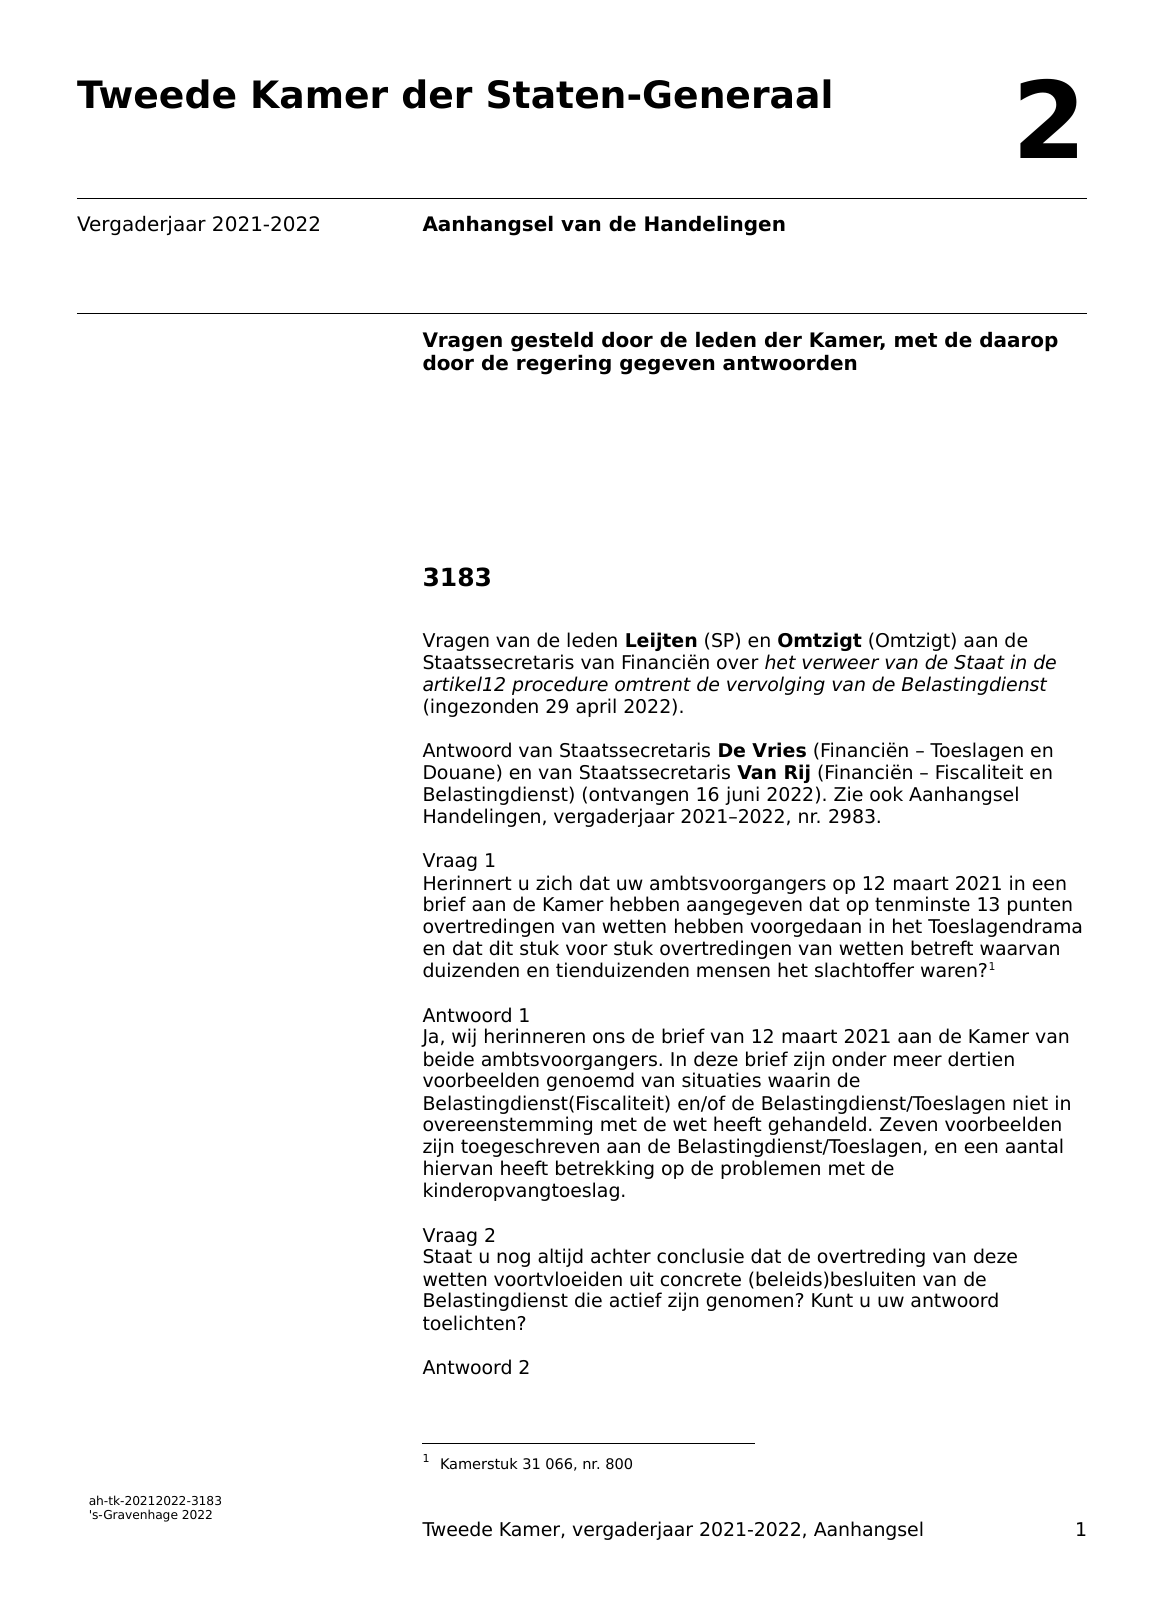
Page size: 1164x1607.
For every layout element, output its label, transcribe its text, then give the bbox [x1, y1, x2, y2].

text Antwoord 2 [422, 1357, 1087, 1378]
text Staat u nog altijd achter conclusie dat de overtreding van deze wetten voortvloeiden uit concrete (beleids)besluiten van de Belastingdienst die actief zijn genomen? Kunt u uw antwoord toelichten? [422, 1246, 1087, 1334]
text Herinnert u zich dat uw ambtsvoorgangers op 12 maart 2021 in een brief aan de Kamer hebben aangegeven dat op tenminste 13 punten overtredingen van wetten hebben voorgedaan in het Toeslagendrama en dat dit stuk voor stuk overtredingen van wetten betreft waarvan duizenden en tienduizenden mensen het slachtoffer waren? [422, 872, 1087, 982]
table_cell Vragen gesteld door de leden der Kamer, met de daarop door de regering gegeven antwoorden [422, 314, 1087, 375]
text Antwoord van Staatssecretaris De Vries (Financiën – Toeslagen en Douane) en van Staatssecretaris Van Rij (Financiën – Fiscaliteit en Belastingdienst) (ontvangen 16 juni 2022). Zie ook Aanhangsel Handelingen, vergaderjaar 2021–2022, nr. 2983. [422, 740, 1087, 828]
table_cell Vergaderjaar 2021-2022 [77, 199, 422, 313]
text Ja, wij herinneren ons de brief van 12 maart 2021 aan de Kamer van beide ambtsvoorgangers. In deze brief zijn onder meer dertien voorbeelden genoemd van situaties waarin de Belastingdienst(Fiscaliteit) en/of de Belastingdienst/Toeslagen niet in overeenstemming met de wet heeft gehandeld. Zeven voorbeelden zijn toegeschreven aan de Belastingdienst/Toeslagen, en een aantal hiervan heeft betrekking op de problemen met de kinderopvangtoeslag. [422, 1026, 1087, 1202]
text Vraag 2 [422, 1224, 1087, 1246]
text Vragen van de leden Leijten (SP) en Omtzigt (Omtzigt) aan de Staatssecretaris van Financiën over het verweer van de Staat in de artikel12 procedure omtrent de vervolging van de Belastingdienst (ingezonden 29 april 2022). [422, 630, 1087, 718]
table_header Tweede Kamer der Staten-Generaal [77, 59, 886, 198]
text 's-Gravenhage 2022 [88, 1508, 323, 1522]
text Vraag 1 [422, 850, 1087, 872]
table_header 2 [886, 59, 1087, 198]
text 3183 [422, 563, 1087, 592]
table_cell [77, 314, 422, 375]
table_cell Aanhangsel van de Handelingen [422, 199, 1087, 313]
text ah-tk-20212022-3183 [88, 1494, 323, 1508]
text Kamerstuk 31 066, nr. 800 [422, 1452, 1087, 1474]
text Antwoord 1 [422, 1004, 1087, 1026]
